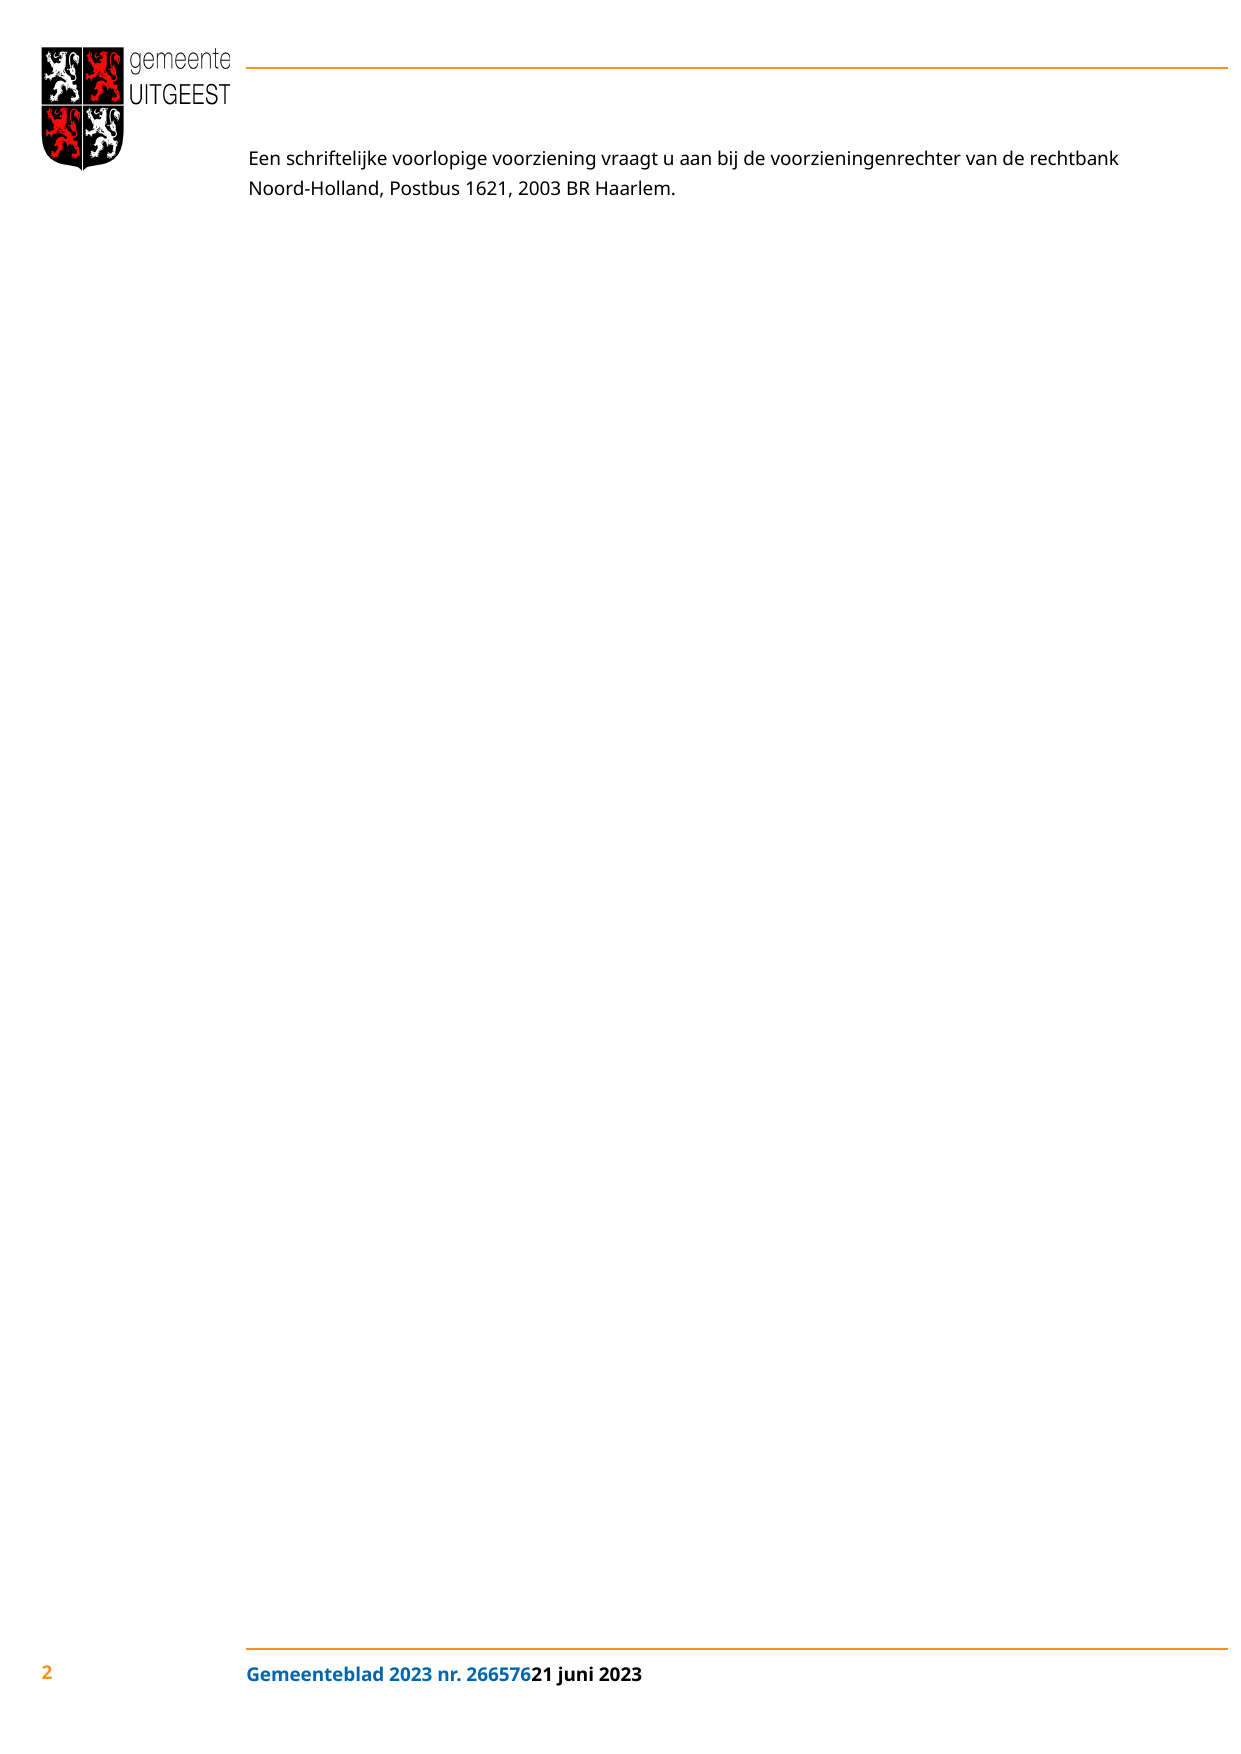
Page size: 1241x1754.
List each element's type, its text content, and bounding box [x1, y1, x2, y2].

picture [41, 47, 231, 172]
text Een schriftelijke voorlopige voorziening vraagt u aan bij de voorzieningenrechter van de rechtbank Noord-Holland, Postbus 1621, 2003 BR Haarlem. [248, 145, 1152, 201]
